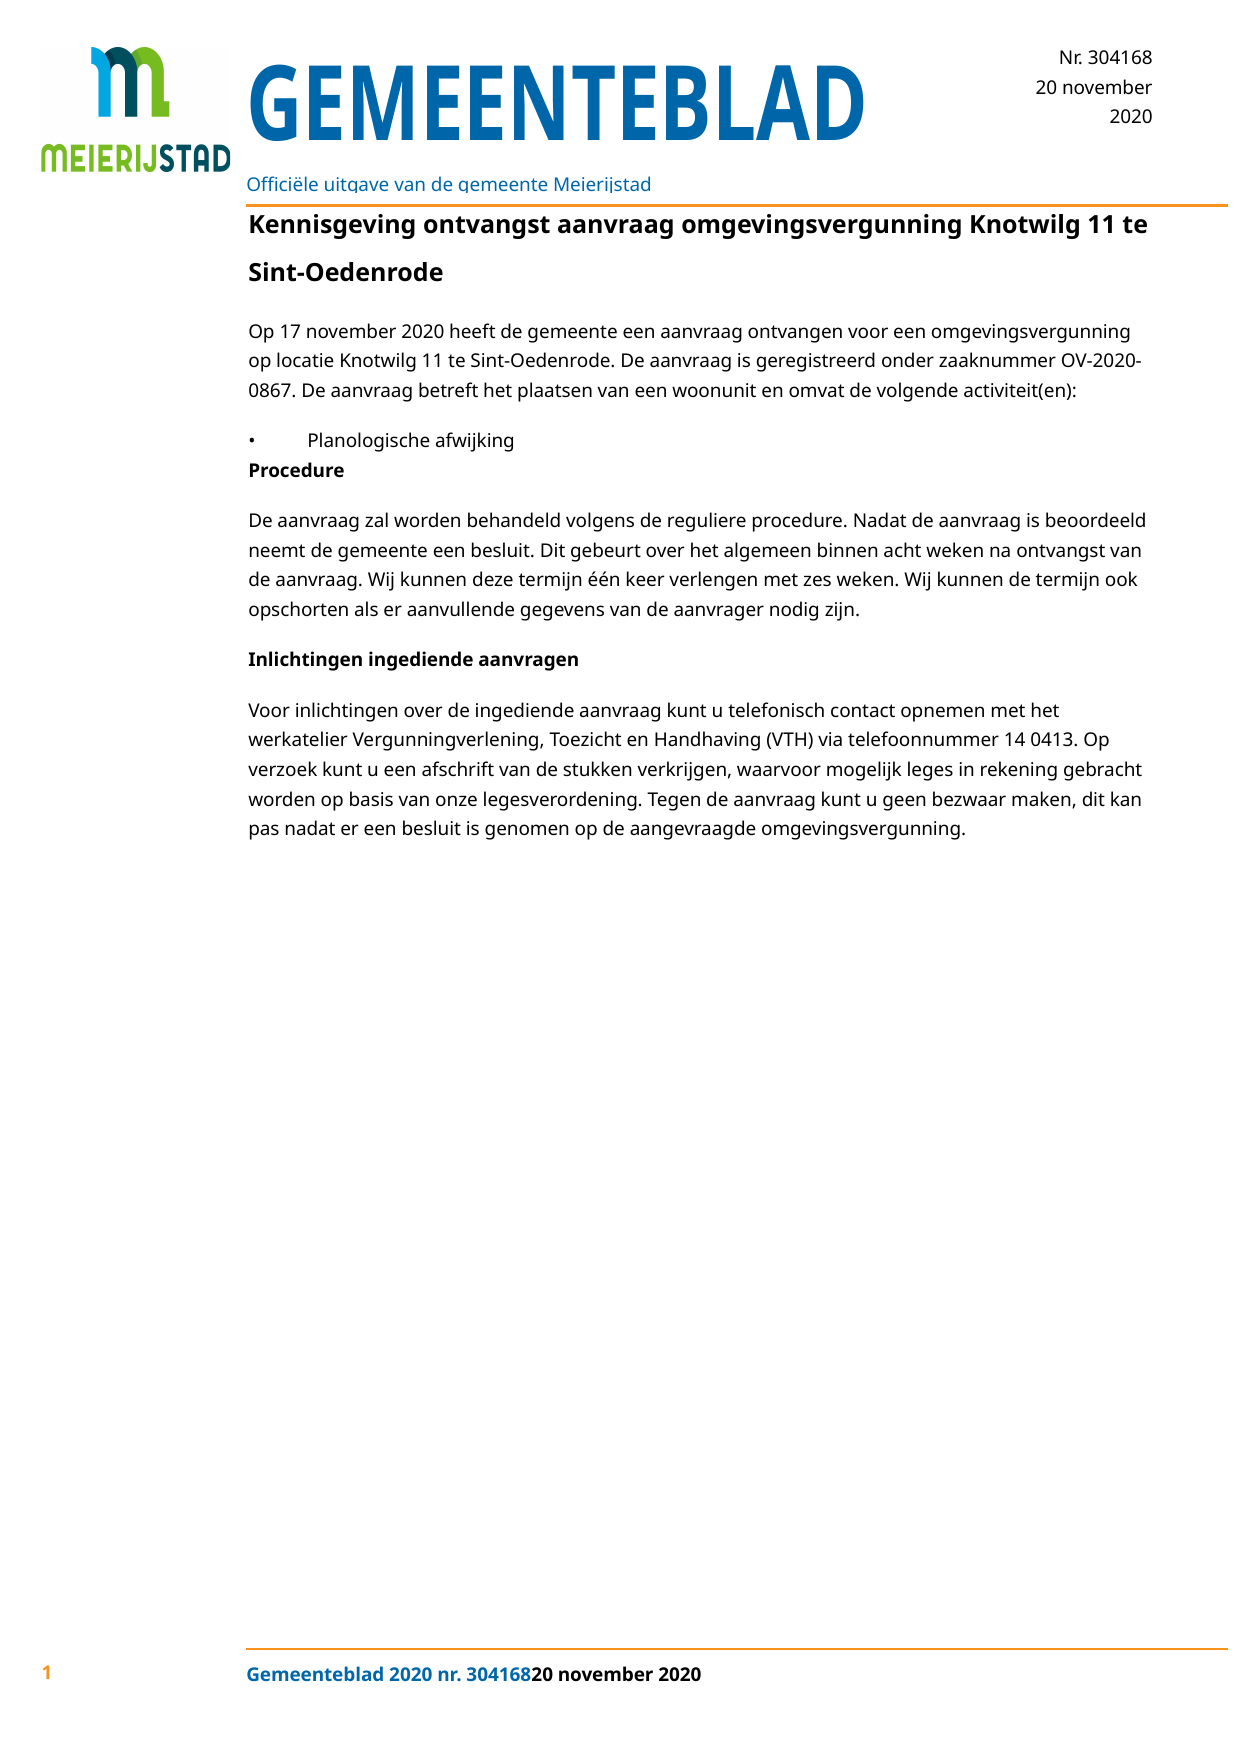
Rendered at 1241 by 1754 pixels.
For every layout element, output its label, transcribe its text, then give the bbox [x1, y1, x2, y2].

text Kennisgeving ontvangst aanvraag omgevingsvergunning Knotwilg 11 te Sint-Oedenrode [248, 207, 1152, 288]
text Op 17 november 2020 heeft de gemeente een aanvraag ontvangen voor een omgevingsvergunning op locatie Knotwilg 11 te Sint-Oedenrode. De aanvraag is geregistreerd onder zaaknummer OV-2020-0867. De aanvraag betreft het plaatsen van een woonunit en omvat de volgende activiteit(en): [248, 318, 1152, 403]
text Procedure [248, 457, 1152, 483]
list Planologische afwijking [248, 427, 1152, 453]
text Inlichtingen ingediende aanvragen [248, 647, 1152, 672]
text Voor inlichtingen over de ingediende aanvraag kunt u telefonisch contact opnemen met het werkatelier Vergunningverlening, Toezicht en Handhaving (VTH) via telefoonnummer 14 0413. Op verzoek kunt u een afschrift van de stukken verkrijgen, waarvoor mogelijk leges in rekening gebracht worden op basis van onze legesverordening. Tegen de aanvraag kunt u geen bezwaar maken, dit kan pas nadat er een besluit is genomen op de aangevraagde omgevingsvergunning. [248, 697, 1152, 841]
text De aanvraag zal worden behandeld volgens de reguliere procedure. Nadat de aanvraag is beoordeeld neemt de gemeente een besluit. Dit gebeurt over het algemeen binnen acht weken na ontvangst van de aanvraag. Wij kunnen deze termijn één keer verlengen met zes weken. Wij kunnen de termijn ook opschorten als er aanvullende gegevens van de aanvrager nodig zijn. [248, 507, 1152, 622]
picture [41, 47, 231, 172]
